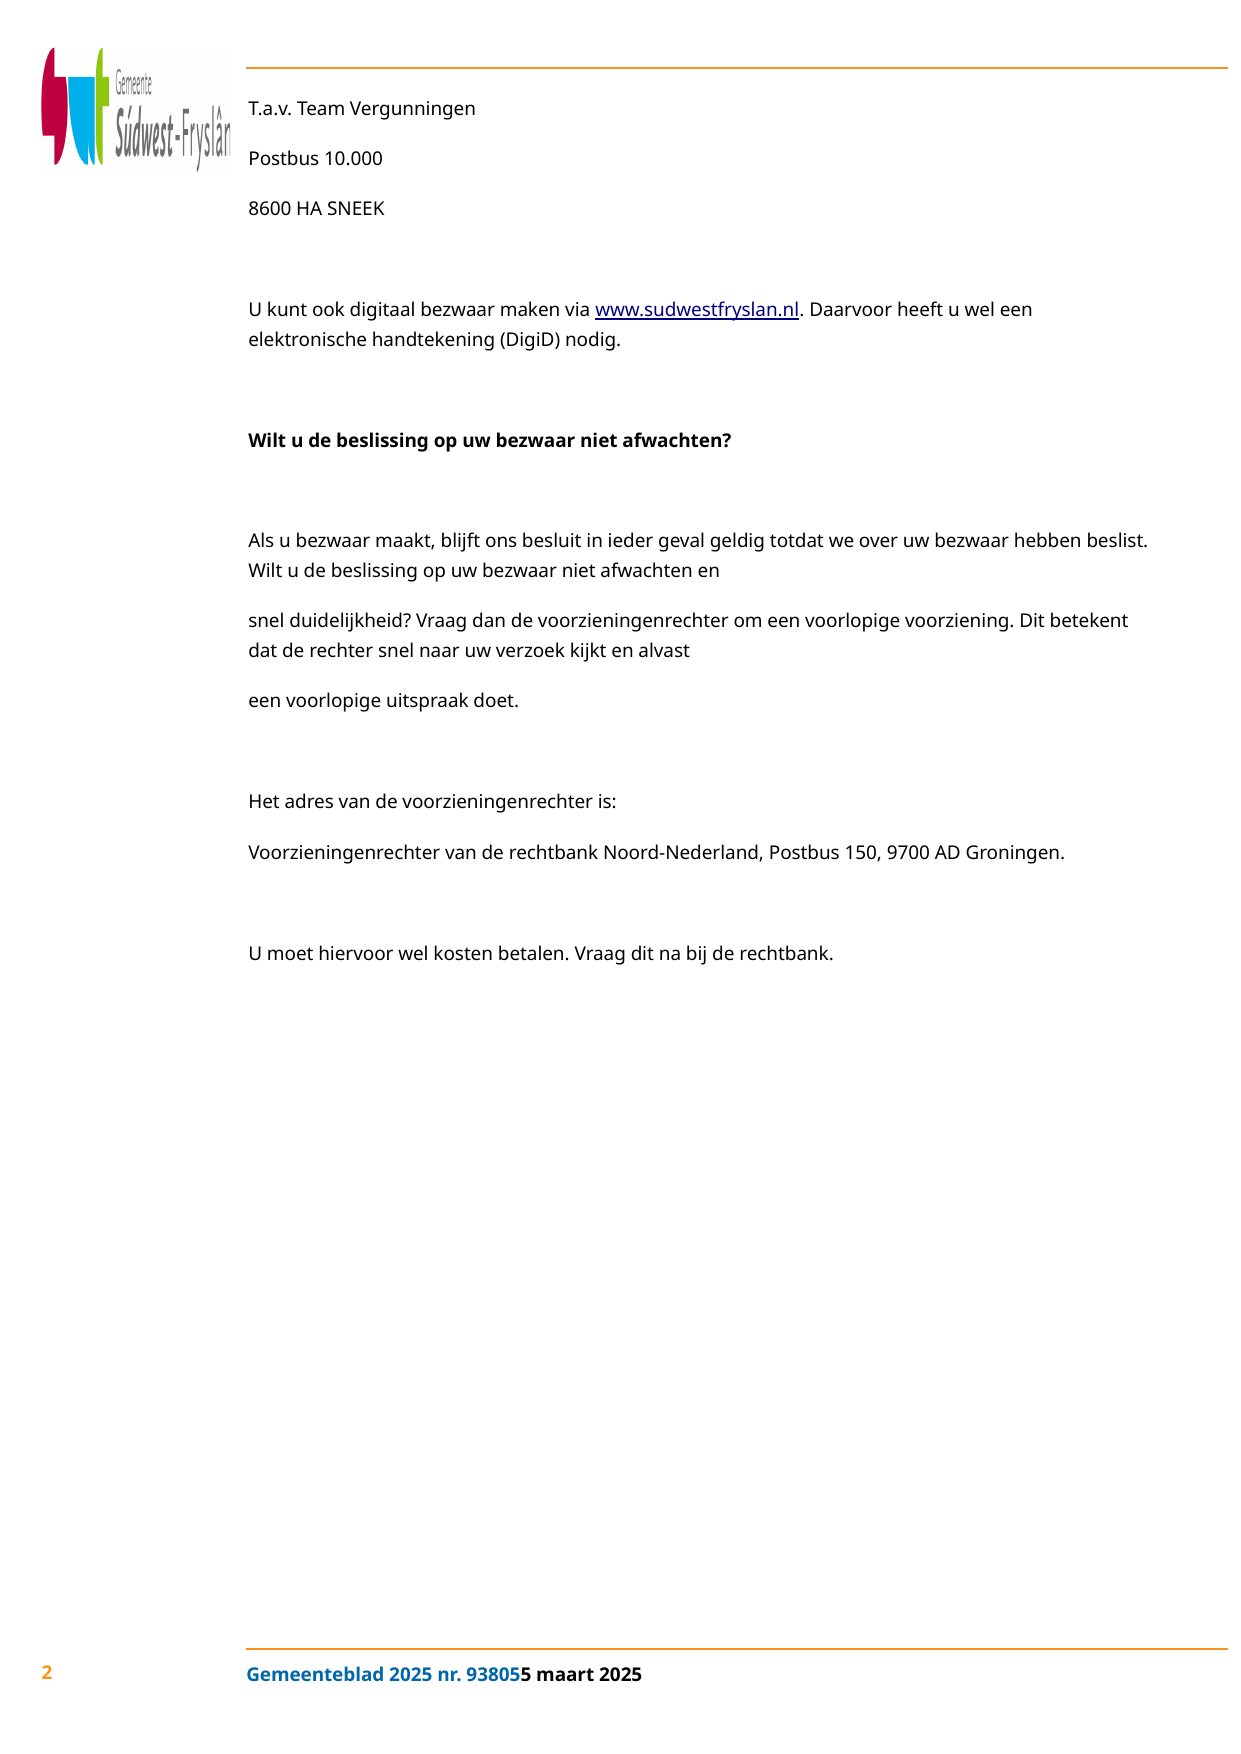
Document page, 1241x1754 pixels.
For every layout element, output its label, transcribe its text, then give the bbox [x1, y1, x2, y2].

text T.a.v. Team Vergunningen [248, 95, 1152, 121]
text 8600 HA SNEEK [248, 196, 1152, 221]
text Het adres van de voorzieningenrechter is: [248, 788, 1152, 814]
text Voorzieningenrechter van de rechtbank Noord-Nederland, Postbus 150, 9700 AD Groningen. [248, 839, 1152, 865]
text Wilt u de beslissing op uw bezwaar niet afwachten? [248, 427, 1152, 453]
text een voorlopige uitspraak doet. [248, 688, 1152, 713]
text U moet hiervoor wel kosten betalen. Vraag dit na bij de rechtbank. [248, 940, 1152, 966]
text Postbus 10.000 [248, 145, 1152, 171]
text U kunt ook digitaal bezwaar maken via www.sudwestfryslan.nl. Daarvoor heeft u wel een elektronische handtekening (DigiD) nodig. [248, 296, 1152, 352]
picture [41, 47, 231, 172]
text Als u bezwaar maakt, blijft ons besluit in ieder geval geldig totdat we over uw bezwaar hebben beslist. Wilt u de beslissing op uw bezwaar niet afwachten en [248, 528, 1152, 583]
text snel duidelijkheid? Vraag dan de voorzieningenrechter om een voorlopige voorziening. Dit betekent dat de rechter snel naar uw verzoek kijkt en alvast [248, 608, 1152, 663]
